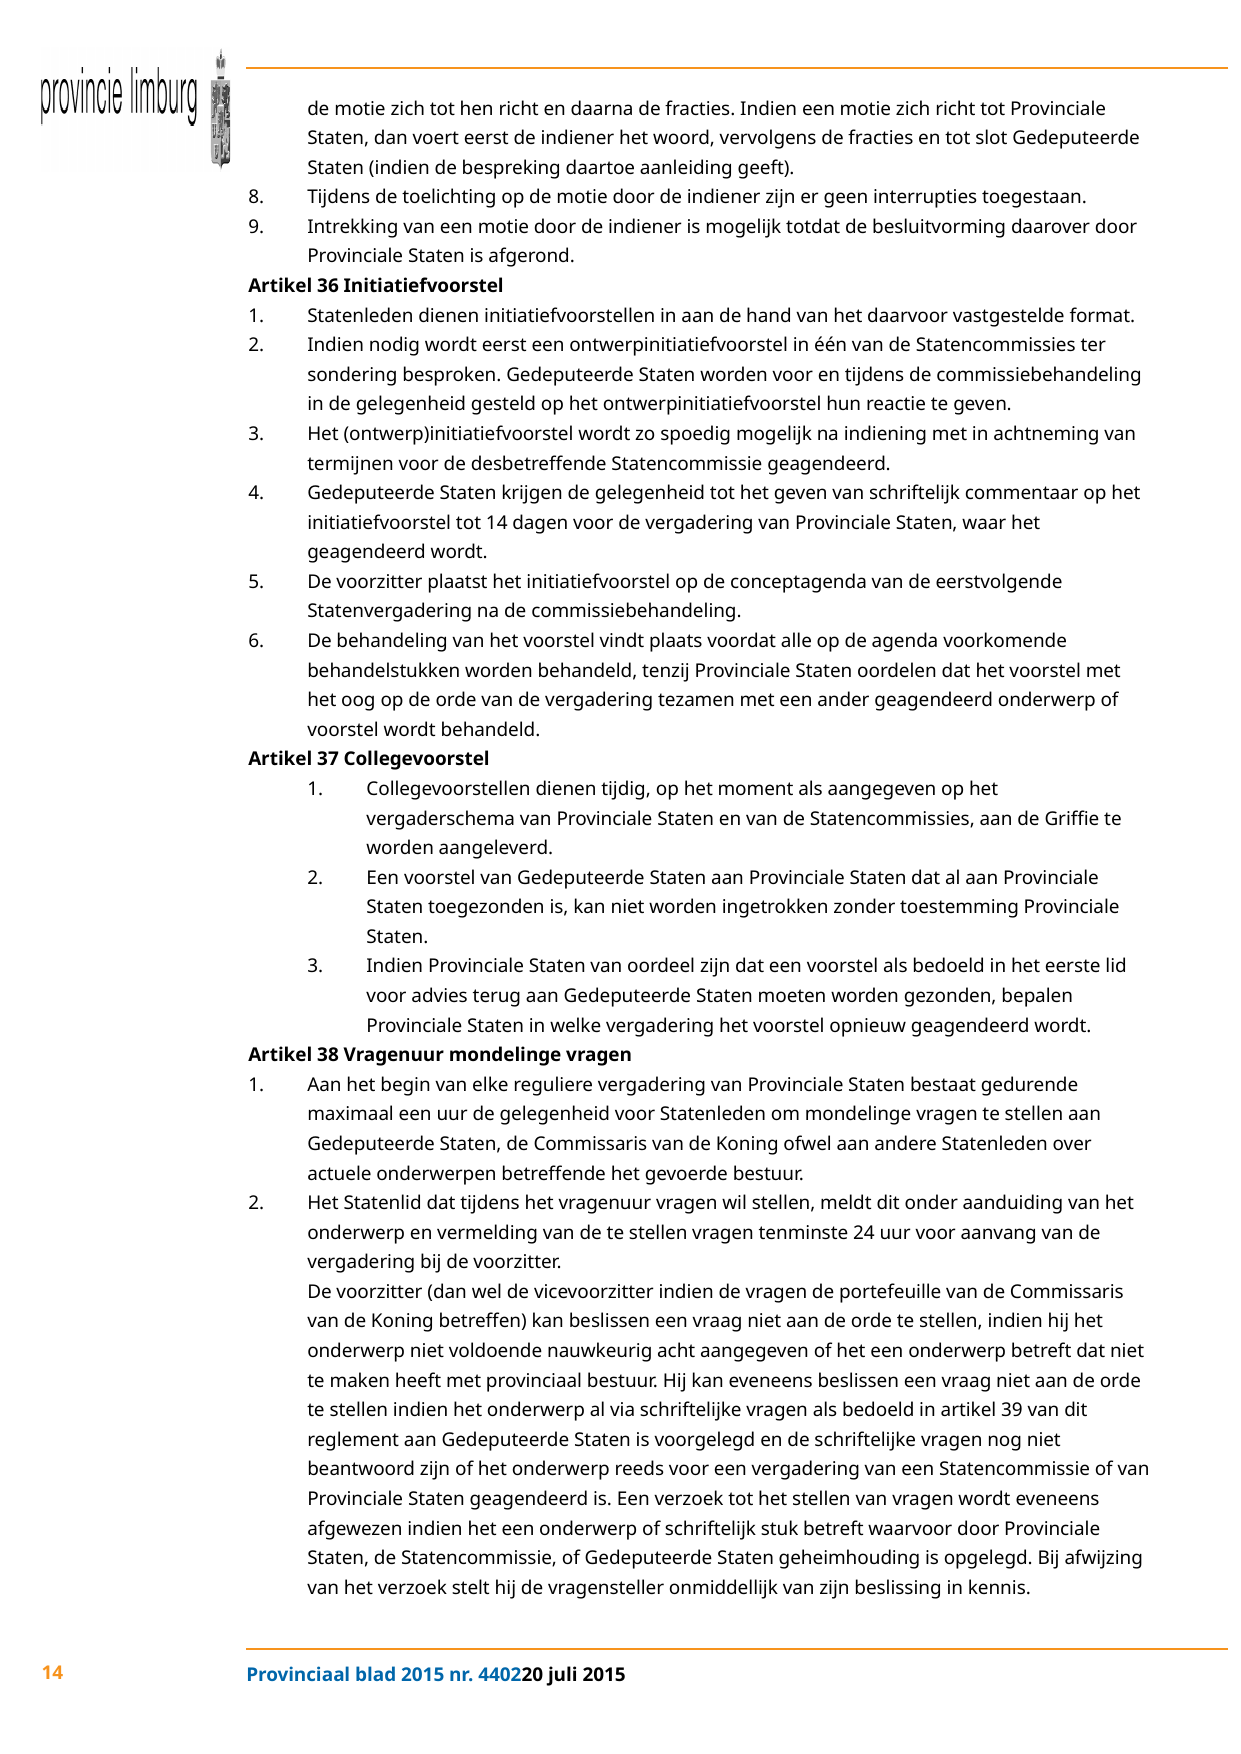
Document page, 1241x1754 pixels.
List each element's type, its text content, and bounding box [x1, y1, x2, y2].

list Indien Provinciale Staten van oordeel zijn dat een voorstel als bedoeld in het eerste lid voor advies terug aan Gedeputeerde Staten moeten worden gezonden, bepalen Provinciale Staten in welke vergadering het voorstel opnieuw geagendeerd wordt. [307, 953, 1152, 1038]
list Intrekking van een motie door de indiener is mogelijk totdat de besluitvorming daarover door Provinciale Staten is afgerond. [248, 213, 1152, 268]
list De voorzitter plaatst het initiatiefvoorstel op de conceptagenda van de eerstvolgende Statenvergadering na de commissiebehandeling. [248, 568, 1152, 623]
picture [41, 47, 231, 172]
list De voorzitter (dan wel de vicevoorzitter indien de vragen de portefeuille van de Commissaris van de Koning betreffen) kan beslissen een vraag niet aan de orde te stellen, indien hij het onderwerp niet voldoende nauwkeurig acht aangegeven of het een onderwerp betreft dat niet te maken heeft met provinciaal bestuur. Hij kan eveneens beslissen een vraag niet aan de orde te stellen indien het onderwerp al via schriftelijke vragen als bedoeld in artikel 39 van dit reglement aan Gedeputeerde Staten is voorgelegd en de schriftelijke vragen nog niet beantwoord zijn of het onderwerp reeds voor een vergadering van een Statencommissie of van Provinciale Staten geagendeerd is. Een verzoek tot het stellen van vragen wordt eveneens afgewezen indien het een onderwerp of schriftelijk stuk betreft waarvoor door Provinciale Staten, de Statencommissie, of Gedeputeerde Staten geheimhouding is opgelegd. Bij afwijzing van het verzoek stelt hij de vragensteller onmiddellijk van zijn beslissing in kennis. [248, 1278, 1152, 1600]
list Statenleden dienen initiatiefvoorstellen in aan de hand van het daarvoor vastgestelde format. [248, 302, 1152, 328]
list Indien nodig wordt eerst een ontwerpinitiatiefvoorstel in één van de Statencommissies ter sondering besproken. Gedeputeerde Staten worden voor en tijdens de commissiebehandeling in de gelegenheid gesteld op het ontwerpinitiatiefvoorstel hun reactie te geven. [248, 331, 1152, 416]
list Het (ontwerp)initiatiefvoorstel wordt zo spoedig mogelijk na indiening met in achtneming van termijnen voor de desbetreffende Statencommissie geagendeerd. [248, 420, 1152, 476]
list Het Statenlid dat tijdens het vragenuur vragen wil stellen, meldt dit onder aanduiding van het onderwerp en vermelding van de te stellen vragen tenminste 24 uur voor aanvang van de vergadering bij de voorzitter. [248, 1189, 1152, 1274]
list Gedeputeerde Staten krijgen de gelegenheid tot het geven van schriftelijk commentaar op het initiatiefvoorstel tot 14 dagen voor de vergadering van Provinciale Staten, waar het geagendeerd wordt. [248, 479, 1152, 564]
text Artikel 36 Initiatiefvoorstel [248, 272, 1152, 298]
text Artikel 37 Collegevoorstel [248, 746, 1152, 771]
list de motie zich tot hen richt en daarna de fracties. Indien een motie zich richt tot Provinciale Staten, dan voert eerst de indiener het woord, vervolgens de fracties en tot slot Gedeputeerde Staten (indien de bespreking daartoe aanleiding geeft). [248, 95, 1152, 180]
list Aan het begin van elke reguliere vergadering van Provinciale Staten bestaat gedurende maximaal een uur de gelegenheid voor Statenleden om mondelinge vragen te stellen aan Gedeputeerde Staten, de Commissaris van de Koning ofwel aan andere Statenleden over actuele onderwerpen betreffende het gevoerde bestuur. [248, 1071, 1152, 1186]
list Collegevoorstellen dienen tijdig, op het moment als aangegeven op het vergaderschema van Provinciale Staten en van de Statencommissies, aan de Griffie te worden aangeleverd. [307, 775, 1152, 860]
list Een voorstel van Gedeputeerde Staten aan Provinciale Staten dat al aan Provinciale Staten toegezonden is, kan niet worden ingetrokken zonder toestemming Provinciale Staten. [307, 864, 1152, 949]
text Artikel 38 Vragenuur mondelinge vragen [248, 1041, 1152, 1067]
list Tijdens de toelichting op de motie door de indiener zijn er geen interrupties toegestaan. [248, 183, 1152, 209]
list De behandeling van het voorstel vindt plaats voordat alle op de agenda voorkomende behandelstukken worden behandeld, tenzij Provinciale Staten oordelen dat het voorstel met het oog op de orde van de vergadering tezamen met een ander geagendeerd onderwerp of voorstel wordt behandeld. [248, 627, 1152, 742]
